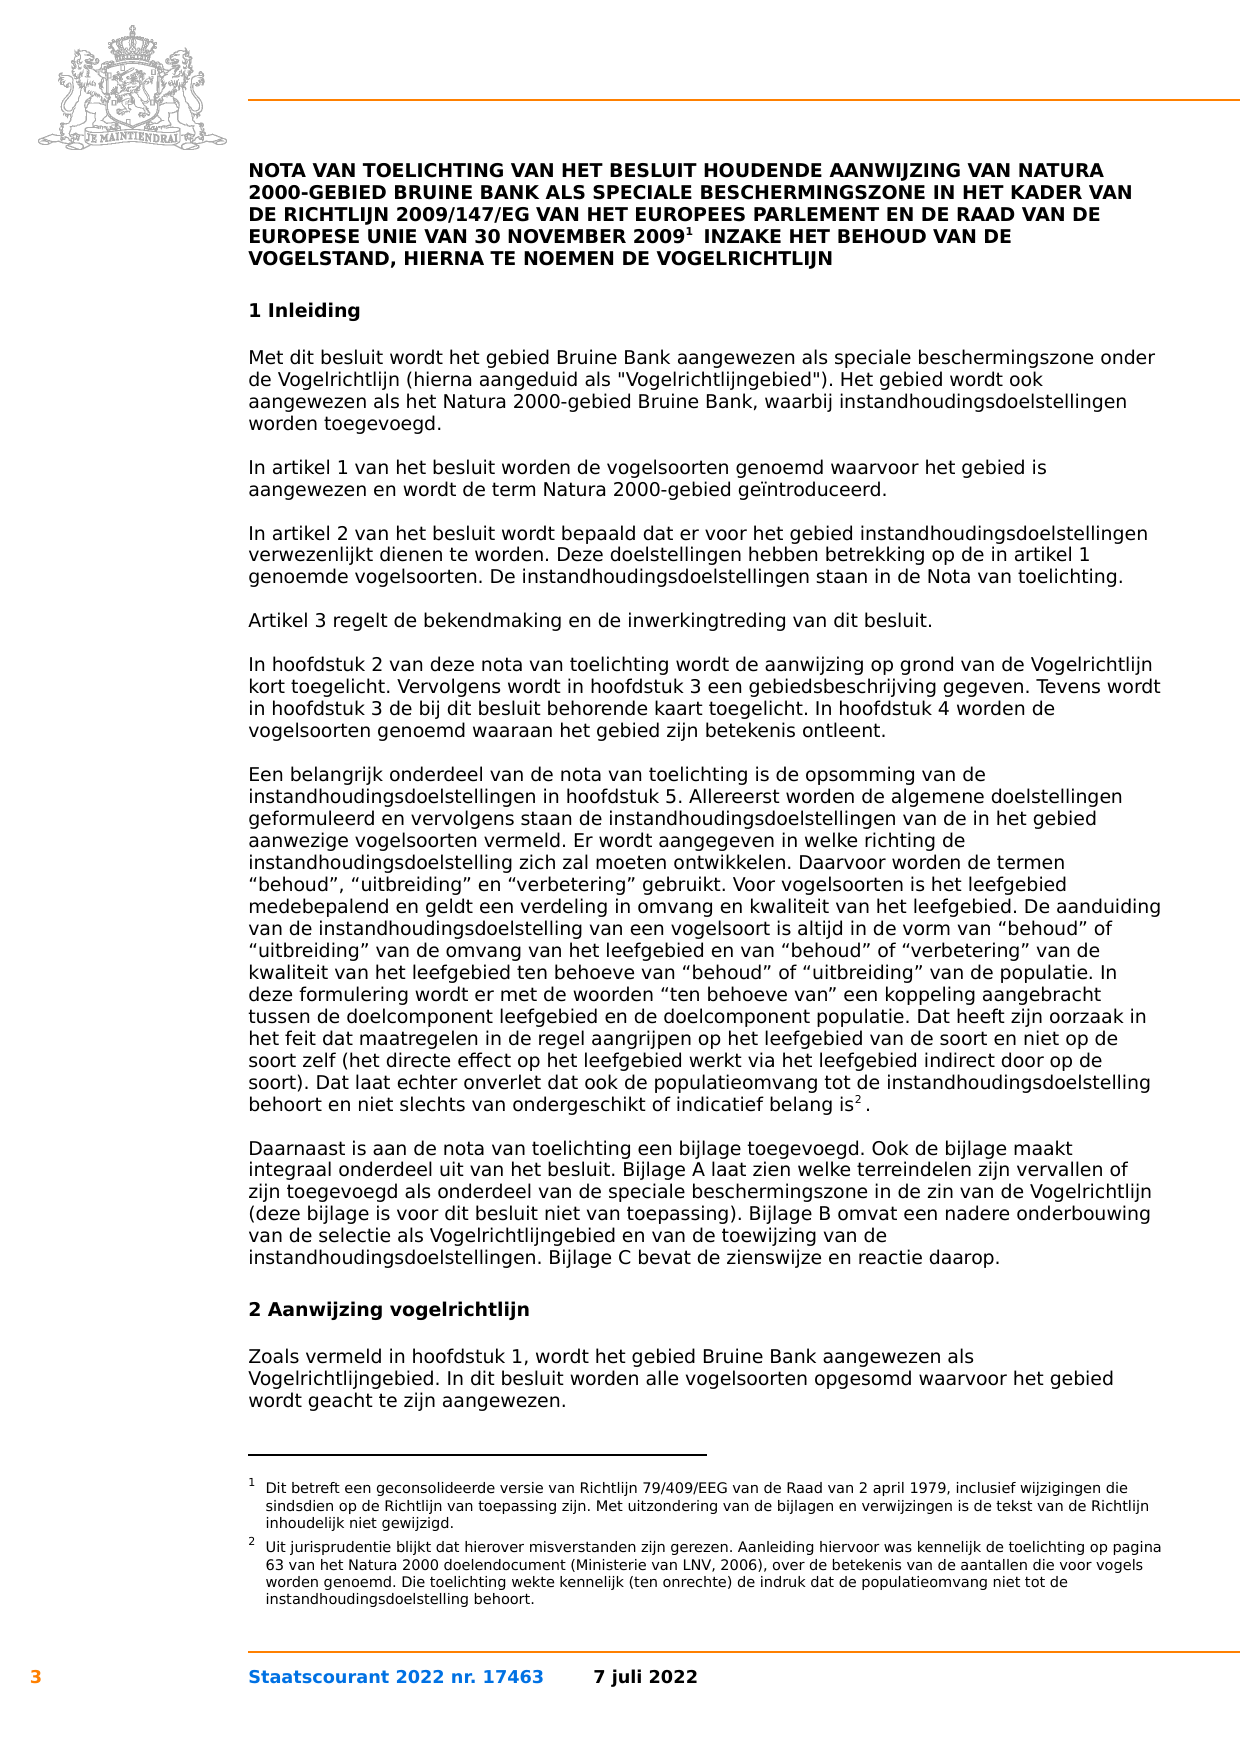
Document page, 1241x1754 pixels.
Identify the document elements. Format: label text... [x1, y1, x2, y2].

text Artikel 3 regelt de bekendmaking en de inwerkingtreding van dit besluit. [248, 610, 1163, 632]
text Zoals vermeld in hoofdstuk 1, wordt het gebied Bruine Bank aangewezen als Vogelrichtlijngebied. In dit besluit worden alle vogelsoorten opgesomd waarvoor het gebied wordt geacht te zijn aangewezen. [248, 1346, 1163, 1412]
picture [38, 25, 227, 150]
text Uit jurisprudentie blijkt dat hierover misverstanden zijn gerezen. Aanleiding hiervoor was kennelijk de toelichting op pagina 63 van het Natura 2000 doelendocument (Ministerie van LNV, 2006), over de betekenis van de aantallen die voor vogels worden genoemd. Die toelichting wekte kennelijk (ten onrechte) de indruk dat de populatieomvang niet tot de instandhoudingsdoelstelling behoort. [248, 1535, 1163, 1608]
text In hoofdstuk 2 van deze nota van toelichting wordt de aanwijzing op grond van de Vogelrichtlijn kort toegelicht. Vervolgens wordt in hoofdstuk 3 een gebiedsbeschrijving gegeven. Tevens wordt in hoofdstuk 3 de bij dit besluit behorende kaart toegelicht. In hoofdstuk 4 worden de vogelsoorten genoemd waaraan het gebied zijn betekenis ontleent. [248, 654, 1163, 742]
subtitle NOTA VAN TOELICHTING VAN HET BESLUIT HOUDENDE AANWIJZING VAN NATURA 2000-GEBIED BRUINE BANK ALS SPECIALE BESCHERMINGSZONE IN HET KADER VAN DE RICHTLIJN 2009/147/EG VAN HET EUROPEES PARLEMENT EN DE RAAD VAN DE EUROPESE UNIE VAN 30 NOVEMBER 2009 INZAKE HET BEHOUD VAN DE VOGELSTAND, HIERNA TE NOEMEN DE VOGELRICHTLIJN [248, 160, 1163, 270]
subtitle 2 Aanwijzing vogelrichtlijn [248, 1299, 1163, 1321]
text Met dit besluit wordt het gebied Bruine Bank aangewezen als speciale beschermingszone onder de Vogelrichtlijn (hierna aangeduid als "Vogelrichtlijngebied"). Het gebied wordt ook aangewezen als het Natura 2000-gebied Bruine Bank, waarbij instandhoudingsdoelstellingen worden toegevoegd. [248, 347, 1163, 435]
subtitle 1 Inleiding [248, 300, 1163, 322]
text Dit betreft een geconsolideerde versie van Richtlijn 79/409/EEG van de Raad van 2 april 1979, inclusief wijzigingen die sindsdien op de Richtlijn van toepassing zijn. Met uitzondering van de bijlagen en verwijzingen is de tekst van de Richtlijn inhoudelijk niet gewijzigd. [248, 1476, 1163, 1532]
text Een belangrijk onderdeel van de nota van toelichting is de opsomming van de instandhoudingsdoelstellingen in hoofdstuk 5. Allereerst worden de algemene doelstellingen geformuleerd en vervolgens staan de instandhoudingsdoelstellingen van de in het gebied aanwezige vogelsoorten vermeld. Er wordt aangegeven in welke richting de instandhoudingsdoelstelling zich zal moeten ontwikkelen. Daarvoor worden de termen “behoud”, “uitbreiding” en “verbetering” gebruikt. Voor vogelsoorten is het leefgebied medebepalend en geldt een verdeling in omvang en kwaliteit van het leefgebied. De aanduiding van de instandhoudingsdoelstelling van een vogelsoort is altijd in de vorm van “behoud” of “uitbreiding” van de omvang van het leefgebied en van “behoud” of “verbetering” van de kwaliteit van het leefgebied ten behoeve van “behoud” of “uitbreiding” van de populatie. In deze formulering wordt er met de woorden “ten behoeve van” een koppeling aangebracht tussen de doelcomponent leefgebied en de doelcomponent populatie. Dat heeft zijn oorzaak in het feit dat maatregelen in de regel aangrijpen op het leefgebied van de soort en niet op de soort zelf (het directe effect op het leefgebied werkt via het leefgebied indirect door op de soort). Dat laat echter onverlet dat ook de populatieomvang tot de instandhoudingsdoelstelling behoort en niet slechts van ondergeschikt of indicatief belang is. [248, 764, 1163, 1116]
text In artikel 2 van het besluit wordt bepaald dat er voor het gebied instandhoudingsdoelstellingen verwezenlijkt dienen te worden. Deze doelstellingen hebben betrekking op de in artikel 1 genoemde vogelsoorten. De instandhoudingsdoelstellingen staan in de Nota van toelichting. [248, 522, 1163, 588]
text Daarnaast is aan de nota van toelichting een bijlage toegevoegd. Ook de bijlage maakt integraal onderdeel uit van het besluit. Bijlage A laat zien welke terreindelen zijn vervallen of zijn toegevoegd als onderdeel van de speciale beschermingszone in de zin van de Vogelrichtlijn (deze bijlage is voor dit besluit niet van toepassing). Bijlage B omvat een nadere onderbouwing van de selectie als Vogelrichtlijngebied en van de toewijzing van de instandhoudingsdoelstellingen. Bijlage C bevat de zienswijze en reactie daarop. [248, 1137, 1163, 1269]
text In artikel 1 van het besluit worden de vogelsoorten genoemd waarvoor het gebied is aangewezen en wordt de term Natura 2000-gebied geïntroduceerd. [248, 457, 1163, 501]
